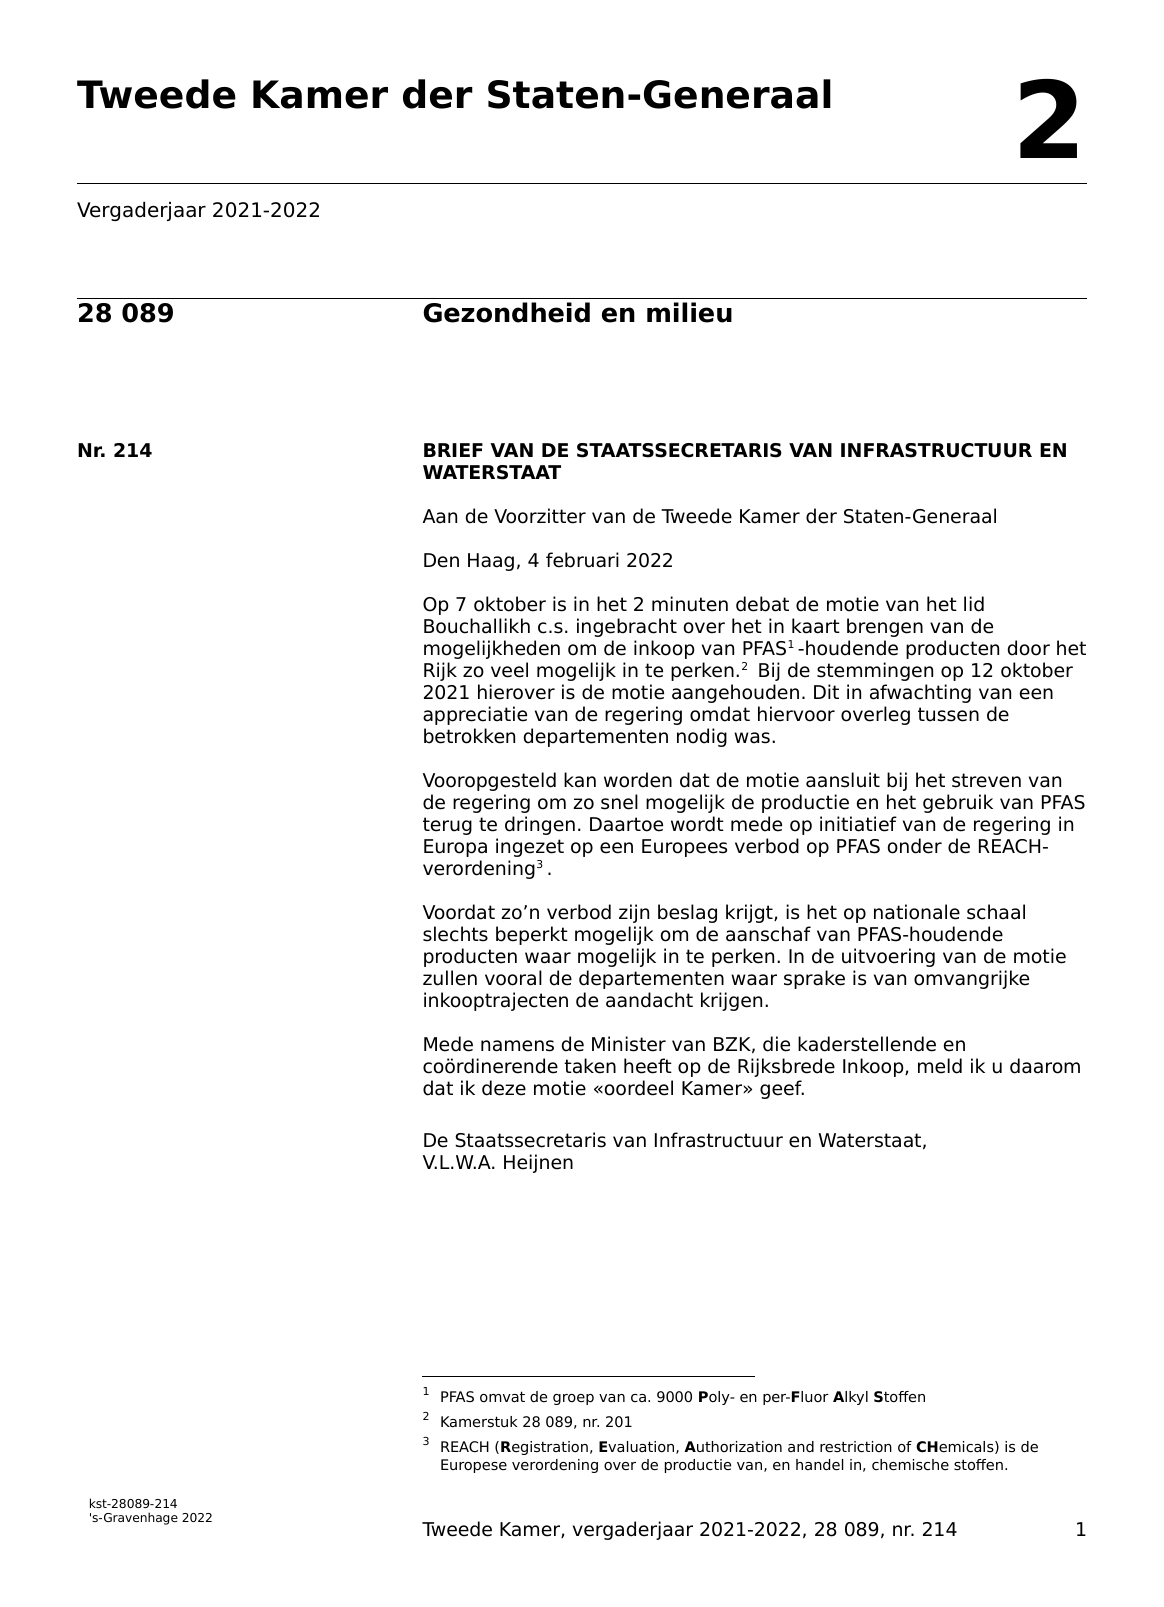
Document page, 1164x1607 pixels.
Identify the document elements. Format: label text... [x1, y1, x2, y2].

text Op 7 oktober is in het 2 minuten debat de motie van het lid Bouchallikh c.s. ingebracht over het in kaart brengen van de mogelijkheden om de inkoop van PFAS-houdende producten door het Rijk zo veel mogelijk in te perken. Bij de stemmingen op 12 oktober 2021 hierover is de motie aangehouden. Dit in afwachting van een appreciatie van de regering omdat hiervoor overleg tussen de betrokken departementen nodig was. [422, 594, 1087, 748]
table_header Tweede Kamer der Staten-Generaal [77, 59, 886, 183]
text Voordat zo’n verbod zijn beslag krijgt, is het op nationale schaal slechts beperkt mogelijk om de aanschaf van PFAS-houdende producten waar mogelijk in te perken. In de uitvoering van de motie zullen vooral de departementen waar sprake is van omvangrijke inkooptrajecten de aandacht krijgen. [422, 902, 1087, 1012]
table_cell Vergaderjaar 2021-2022 [77, 184, 1087, 298]
text REACH (Registration, Evaluation, Authorization and restriction of CHemicals) is de Europese verordening over de productie van, en handel in, chemische stoffen. [422, 1435, 1087, 1474]
subtitle Nr. 214 BRIEF VAN DE STAATSSECRETARIS VAN INFRASTRUCTUUR EN WATERSTAAT [77, 440, 1087, 484]
text PFAS omvat de groep van ca. 9000 Poly- en per-Fluor Alkyl Stoffen [422, 1385, 1087, 1407]
text Kamerstuk 28 089, nr. 201 [422, 1410, 1087, 1432]
text kst-28089-214 [88, 1497, 323, 1511]
text Mede namens de Minister van BZK, die kaderstellende en coördinerende taken heeft op de Rijksbrede Inkoop, meld ik u daarom dat ik deze motie «oordeel Kamer» geef. [422, 1034, 1087, 1100]
table_header 2 [886, 59, 1087, 183]
text 's-Gravenhage 2022 [88, 1511, 323, 1525]
subtitle 28 089 Gezondheid en milieu [77, 299, 1087, 329]
text Aan de Voorzitter van de Tweede Kamer der Staten-Generaal [422, 506, 1087, 528]
text Den Haag, 4 februari 2022 [422, 550, 1087, 572]
text De Staatssecretaris van Infrastructuur en Waterstaat, V.L.W.A. Heijnen [422, 1130, 1087, 1174]
text Vooropgesteld kan worden dat de motie aansluit bij het streven van de regering om zo snel mogelijk de productie en het gebruik van PFAS terug te dringen. Daartoe wordt mede op initiatief van de regering in Europa ingezet op een Europees verbod op PFAS onder de REACH-verordening. [422, 770, 1087, 880]
